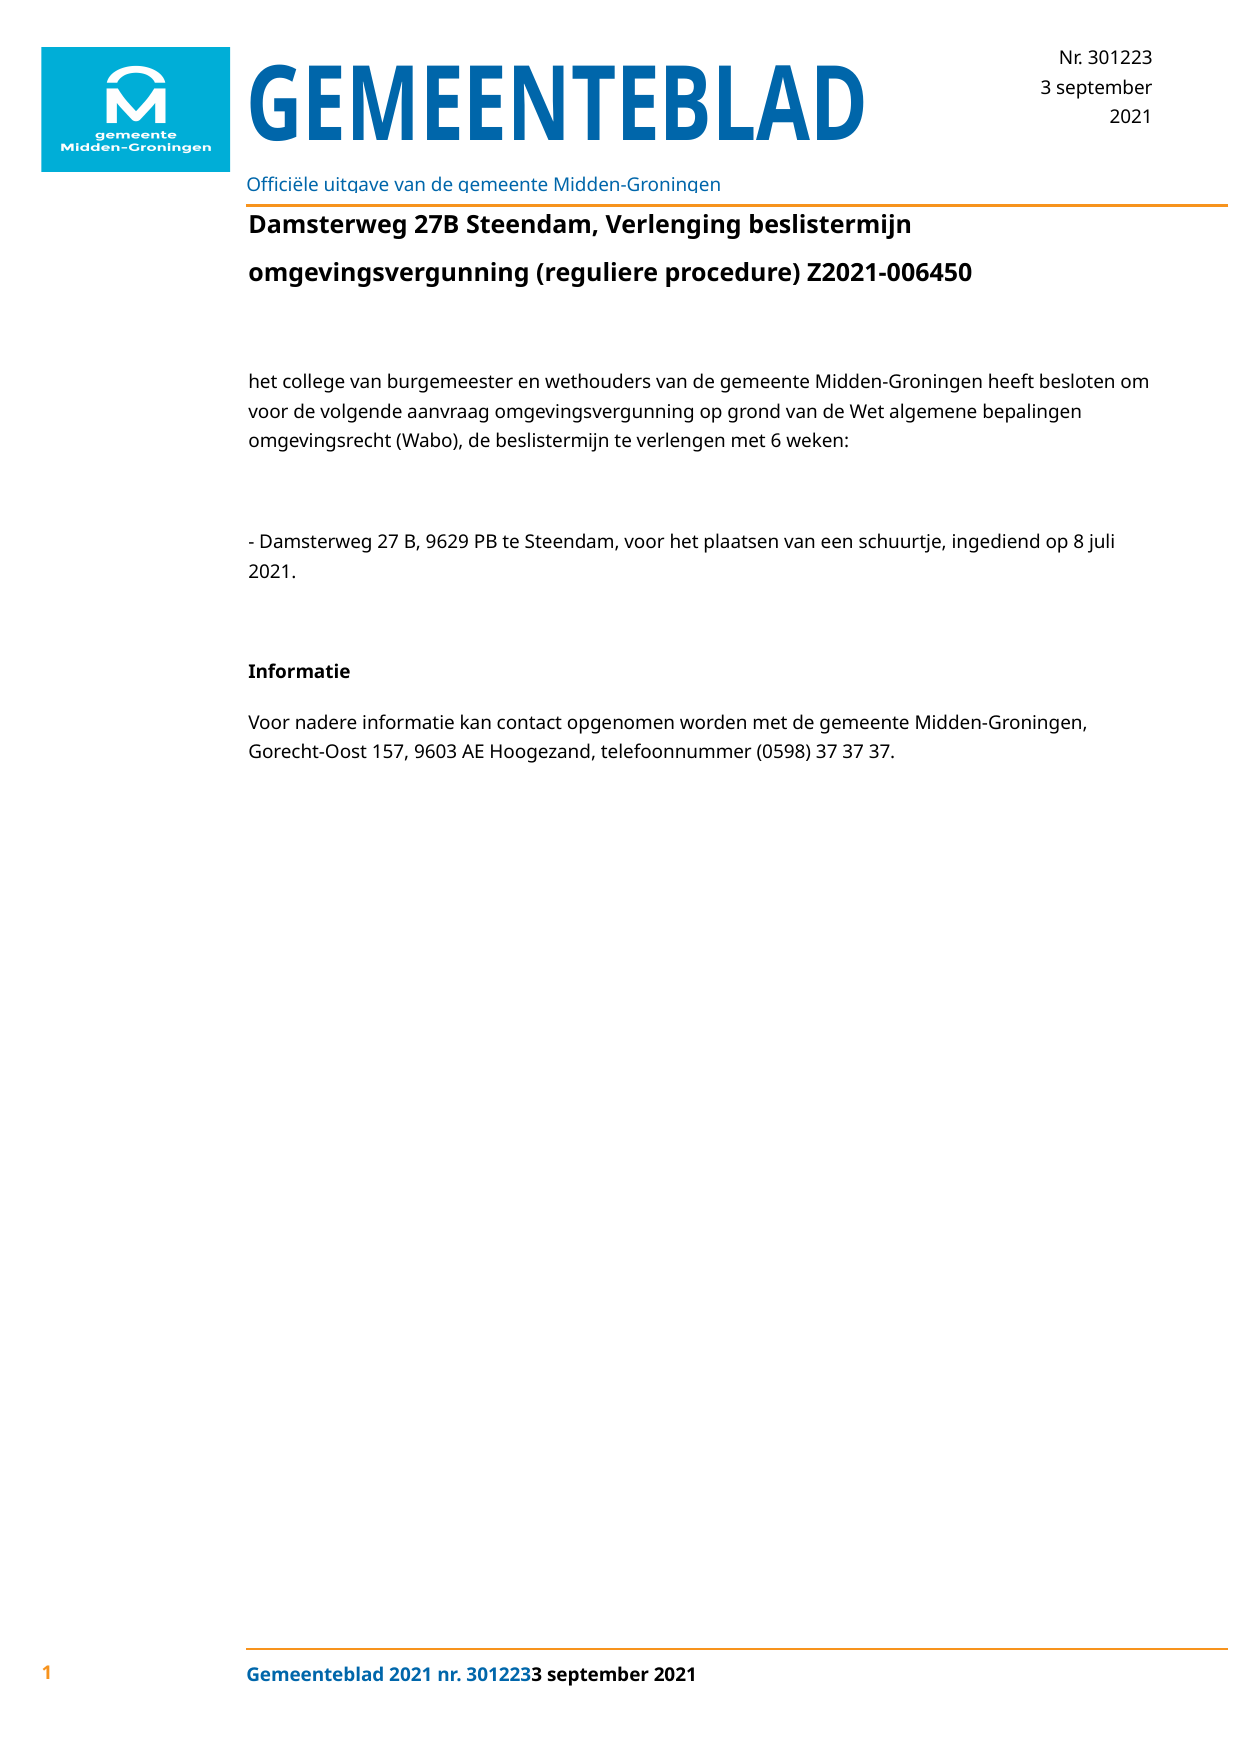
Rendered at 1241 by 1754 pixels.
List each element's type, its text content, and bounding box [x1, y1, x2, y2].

picture [108, 66, 164, 82]
text Damsterweg 27B Steendam, Verlenging beslistermijn omgevingsvergunning (reguliere procedure) Z2021-006450 [248, 207, 1152, 288]
text - Damsterweg 27 B, 9629 PB te Steendam, voor het plaatsen van een schuurtje, ingediend op 8 juli 2021. [248, 528, 1152, 584]
picture [107, 89, 165, 122]
text het college van burgemeester en wethouders van de gemeente Midden-Groningen heeft besloten om voor de volgende aanvraag omgevingsvergunning op grond van de Wet algemene bepalingen omgevingsrecht (Wabo), de beslistermijn te verlengen met 6 weken: [248, 368, 1152, 453]
picture [184, 146, 190, 153]
text Voor nadere informatie kan contact opgenomen worden met de gemeente Midden-Groningen, Gorecht-Oost 157, 9603 AE Hoogezand, telefoonnummer (0598) 37 37 37. [248, 709, 1152, 764]
text Informatie [248, 659, 1152, 684]
